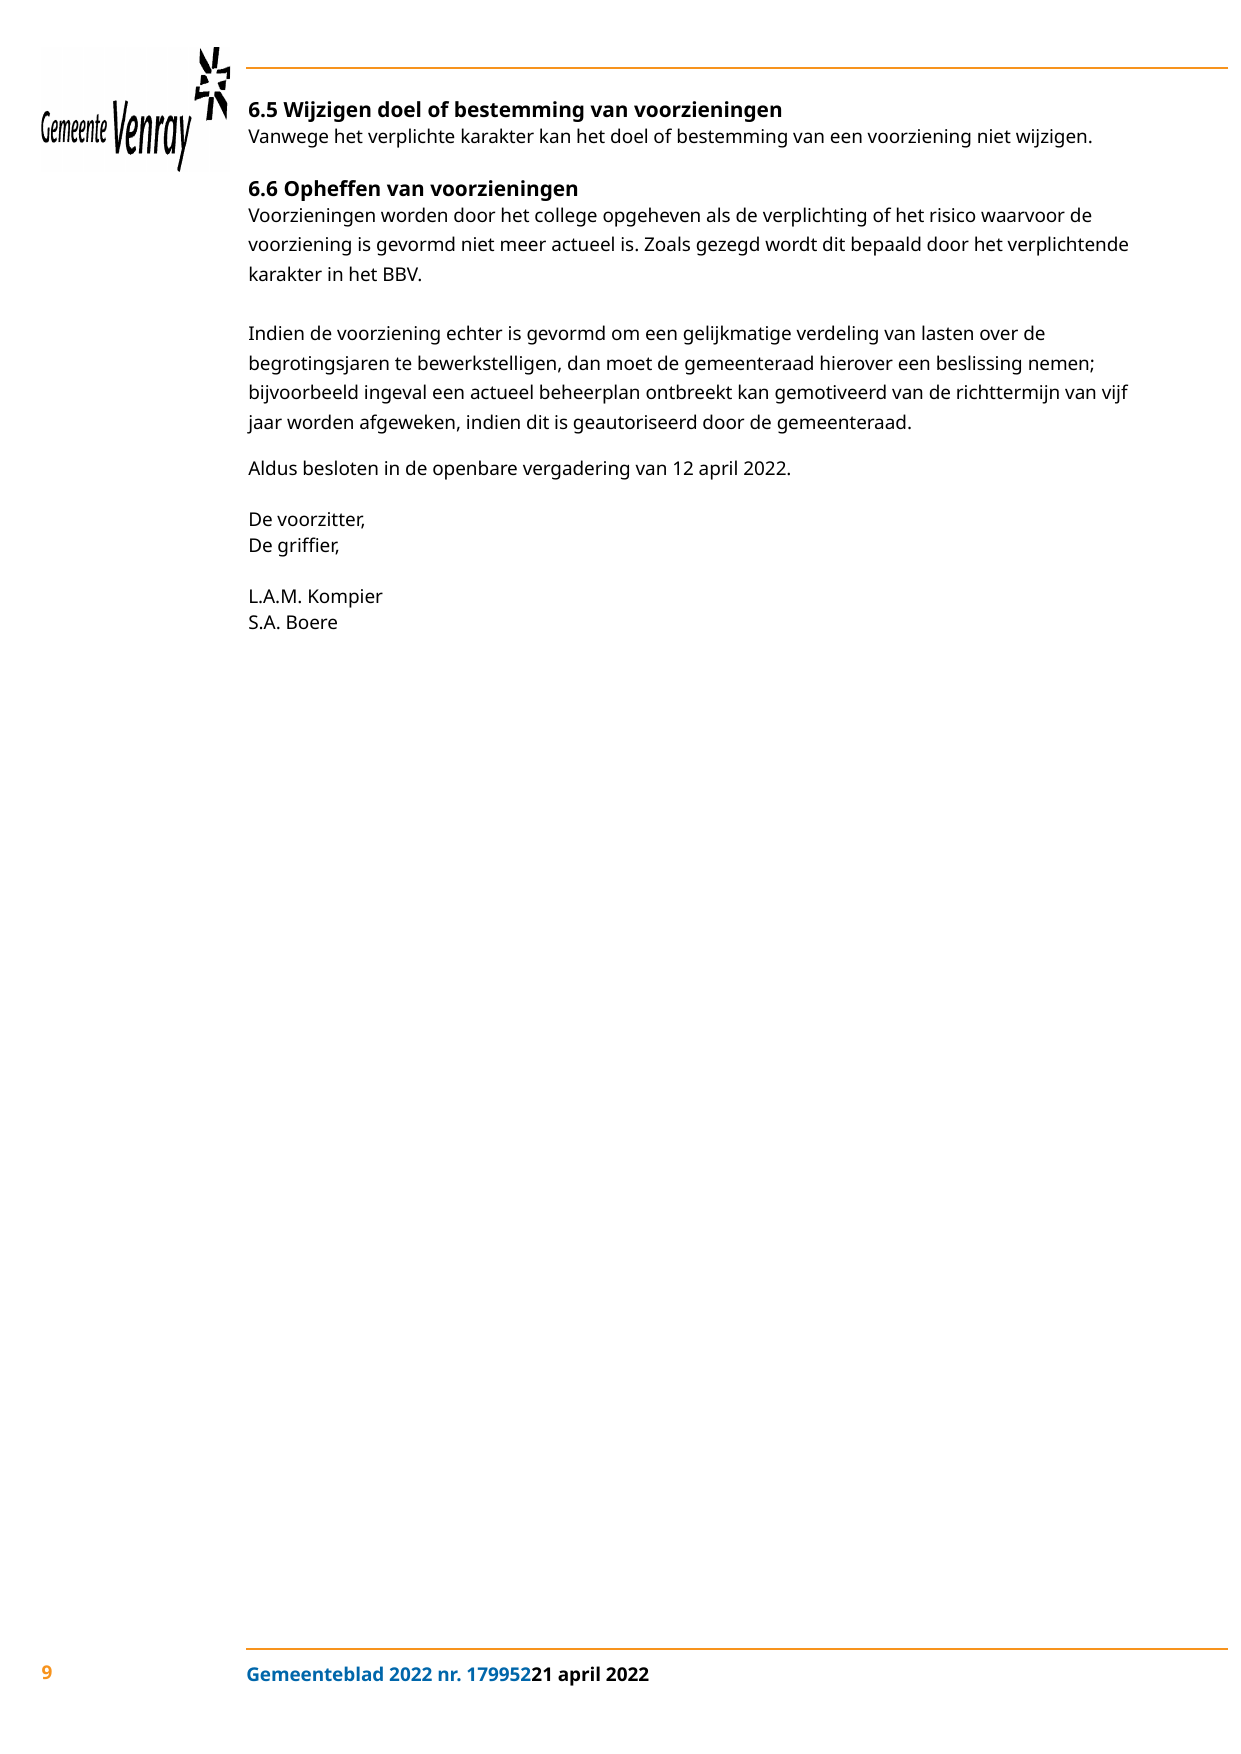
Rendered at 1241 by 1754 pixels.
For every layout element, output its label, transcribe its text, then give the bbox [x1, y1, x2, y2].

text Vanwege het verplichte karakter kan het doel of bestemming van een voorziening niet wijzigen. [248, 123, 1152, 149]
text De griffier, [248, 532, 1152, 558]
text Indien de voorziening echter is gevormd om een gelijkmatige verdeling van lasten over de begrotingsjaren te bewerkstelligen, dan moet de gemeenteraad hierover een beslissing nemen; bijvoorbeeld ingeval een actueel beheerplan ontbreekt kan gemotiveerd van de richttermijn van vijf jaar worden afgeweken, indien dit is geautoriseerd door de gemeenteraad. [248, 320, 1152, 435]
text 6.5 Wijzigen doel of bestemming van voorzieningen [248, 95, 1152, 123]
text 6.6 Opheffen van voorzieningen [248, 174, 1152, 202]
picture [41, 47, 231, 172]
text De voorzitter, [248, 506, 1152, 532]
text Aldus besloten in de openbare vergadering van 12 april 2022. [248, 455, 1152, 481]
text S.A. Boere [248, 609, 1152, 635]
text L.A.M. Kompier [248, 583, 1152, 609]
text Voorzieningen worden door het college opgeheven als de verplichting of het risico waarvoor de voorziening is gevormd niet meer actueel is. Zoals gezegd wordt dit bepaald door het verplichtende karakter in het BBV. [248, 202, 1152, 287]
